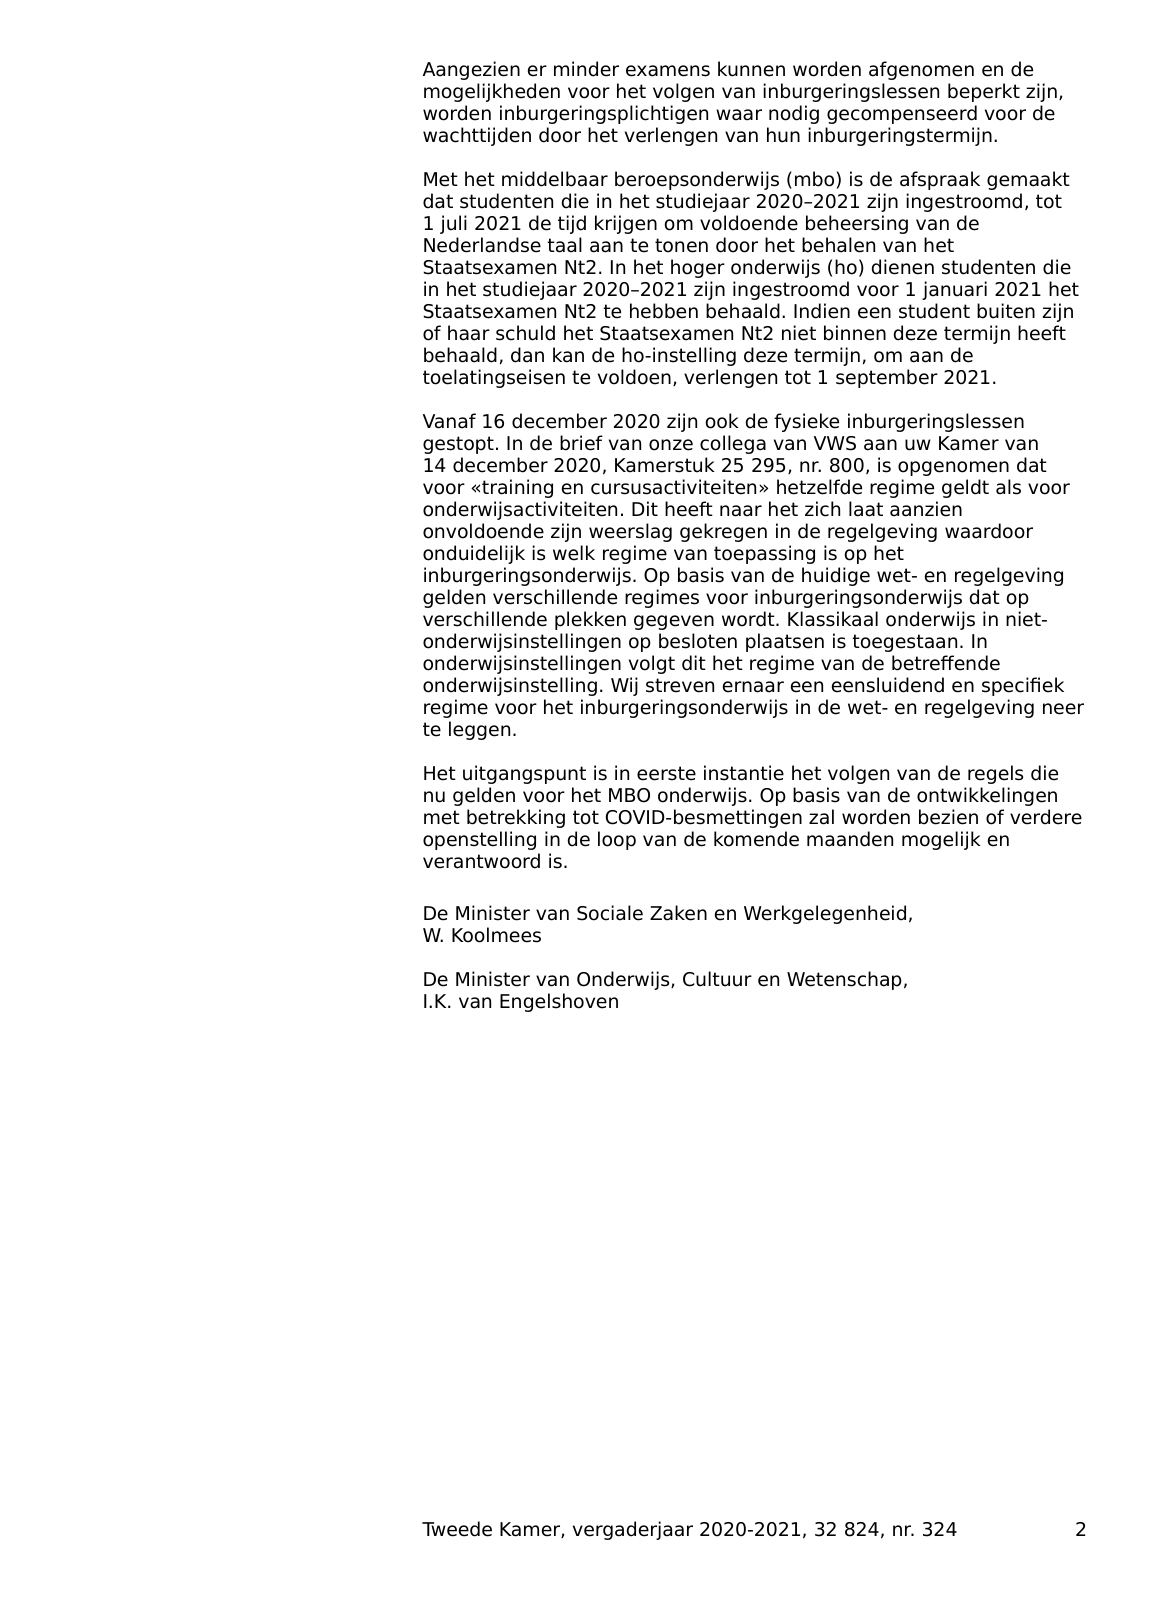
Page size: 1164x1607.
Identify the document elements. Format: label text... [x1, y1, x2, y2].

text Vanaf 16 december 2020 zijn ook de fysieke inburgeringslessen gestopt. In de brief van onze collega van VWS aan uw Kamer van 14 december 2020, Kamerstuk 25 295, nr. 800, is opgenomen dat voor «training en cursusactiviteiten» hetzelfde regime geldt als voor onderwijsactiviteiten. Dit heeft naar het zich laat aanzien onvoldoende zijn weerslag gekregen in de regelgeving waardoor onduidelijk is welk regime van toepassing is op het inburgeringsonderwijs. Op basis van de huidige wet- en regelgeving gelden verschillende regimes voor inburgeringsonderwijs dat op verschillende plekken gegeven wordt. Klassikaal onderwijs in niet-onderwijsinstellingen op besloten plaatsen is toegestaan. In onderwijsinstellingen volgt dit het regime van de betreffende onderwijsinstelling. Wij streven ernaar een eensluidend en specifiek regime voor het inburgeringsonderwijs in de wet- en regelgeving neer te leggen. [422, 411, 1087, 741]
text Het uitgangspunt is in eerste instantie het volgen van de regels die nu gelden voor het MBO onderwijs. Op basis van de ontwikkelingen met betrekking tot COVID-besmettingen zal worden bezien of verdere openstelling in de loop van de komende maanden mogelijk en verantwoord is. [422, 763, 1087, 873]
text Aangezien er minder examens kunnen worden afgenomen en de mogelijkheden voor het volgen van inburgeringslessen beperkt zijn, worden inburgeringsplichtigen waar nodig gecompenseerd voor de wachttijden door het verlengen van hun inburgeringstermijn. [422, 59, 1087, 147]
text De Minister van Onderwijs, Cultuur en Wetenschap, I.K. van Engelshoven [422, 969, 1087, 1013]
text De Minister van Sociale Zaken en Werkgelegenheid, W. Koolmees [422, 903, 1087, 947]
text Met het middelbaar beroepsonderwijs (mbo) is de afspraak gemaakt dat studenten die in het studiejaar 2020–2021 zijn ingestroomd, tot 1 juli 2021 de tijd krijgen om voldoende beheersing van de Nederlandse taal aan te tonen door het behalen van het Staatsexamen Nt2. In het hoger onderwijs (ho) dienen studenten die in het studiejaar 2020–2021 zijn ingestroomd voor 1 januari 2021 het Staatsexamen Nt2 te hebben behaald. Indien een student buiten zijn of haar schuld het Staatsexamen Nt2 niet binnen deze termijn heeft behaald, dan kan de ho-instelling deze termijn, om aan de toelatingseisen te voldoen, verlengen tot 1 september 2021. [422, 169, 1087, 389]
